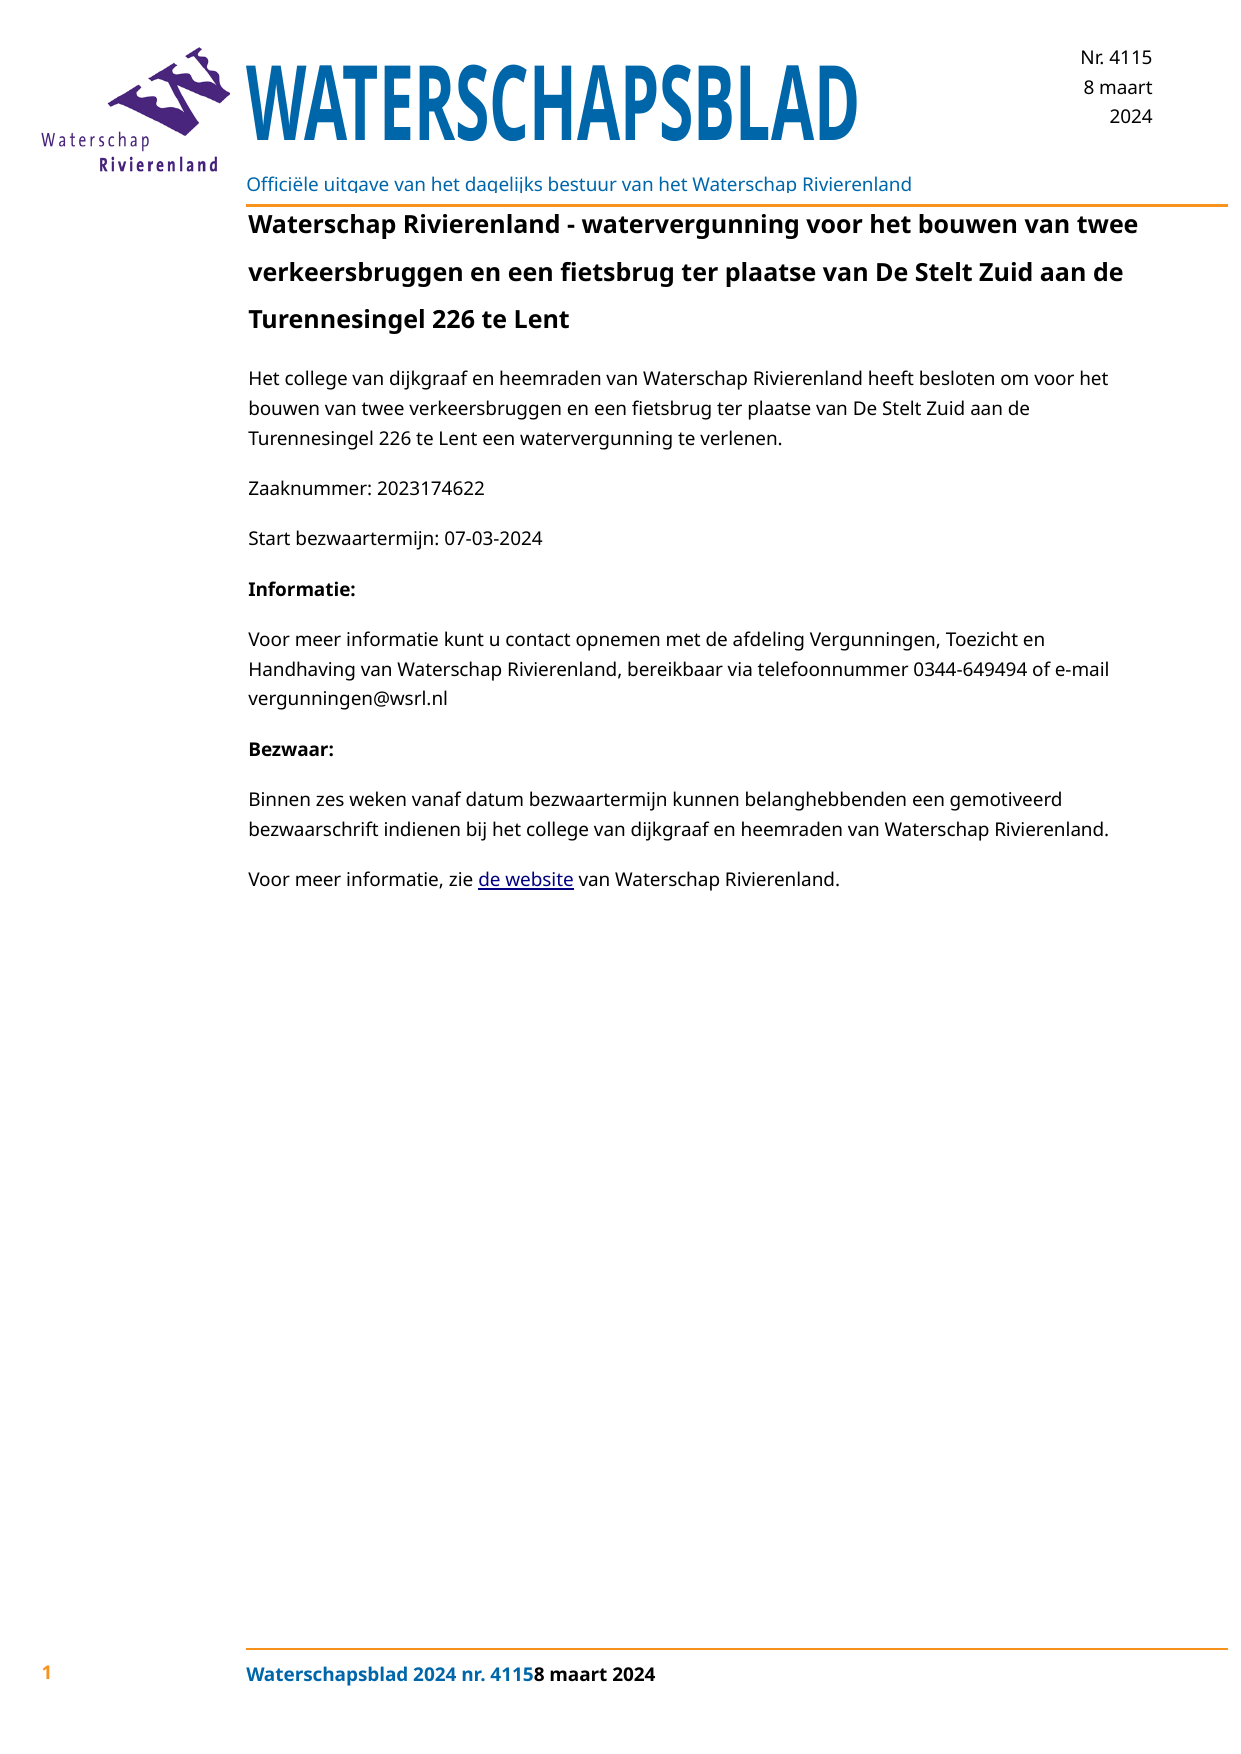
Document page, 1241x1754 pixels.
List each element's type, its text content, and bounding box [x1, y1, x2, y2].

text Bezwaar: [248, 736, 1152, 762]
text Binnen zes weken vanaf datum bezwaartermijn kunnen belanghebbenden een gemotiveerd bezwaarschrift indienen bij het college van dijkgraaf en heemraden van Waterschap Rivierenland. [248, 786, 1152, 842]
text Het college van dijkgraaf en heemraden van Waterschap Rivierenland heeft besloten om voor het bouwen van twee verkeersbruggen en een fietsbrug ter plaatse van De Stelt Zuid aan de Turennesingel 226 te Lent een watervergunning te verlenen. [248, 366, 1152, 450]
text Waterschap Rivierenland - watervergunning voor het bouwen van twee verkeersbruggen en een fietsbrug ter plaatse van De Stelt Zuid aan de Turennesingel 226 te Lent [248, 207, 1152, 336]
text Voor meer informatie, zie de website van Waterschap Rivierenland. [248, 866, 1152, 892]
text Informatie: [248, 576, 1152, 602]
text Start bezwaartermijn: 07-03-2024 [248, 526, 1152, 551]
text Voor meer informatie kunt u contact opnemen met de afdeling Vergunningen, Toezicht en Handhaving van Waterschap Rivierenland, bereikbaar via telefoonnummer 0344-649494 of e-mail vergunningen@wsrl.nl [248, 626, 1152, 711]
picture [41, 47, 231, 172]
text Zaaknummer: 2023174622 [248, 475, 1152, 501]
